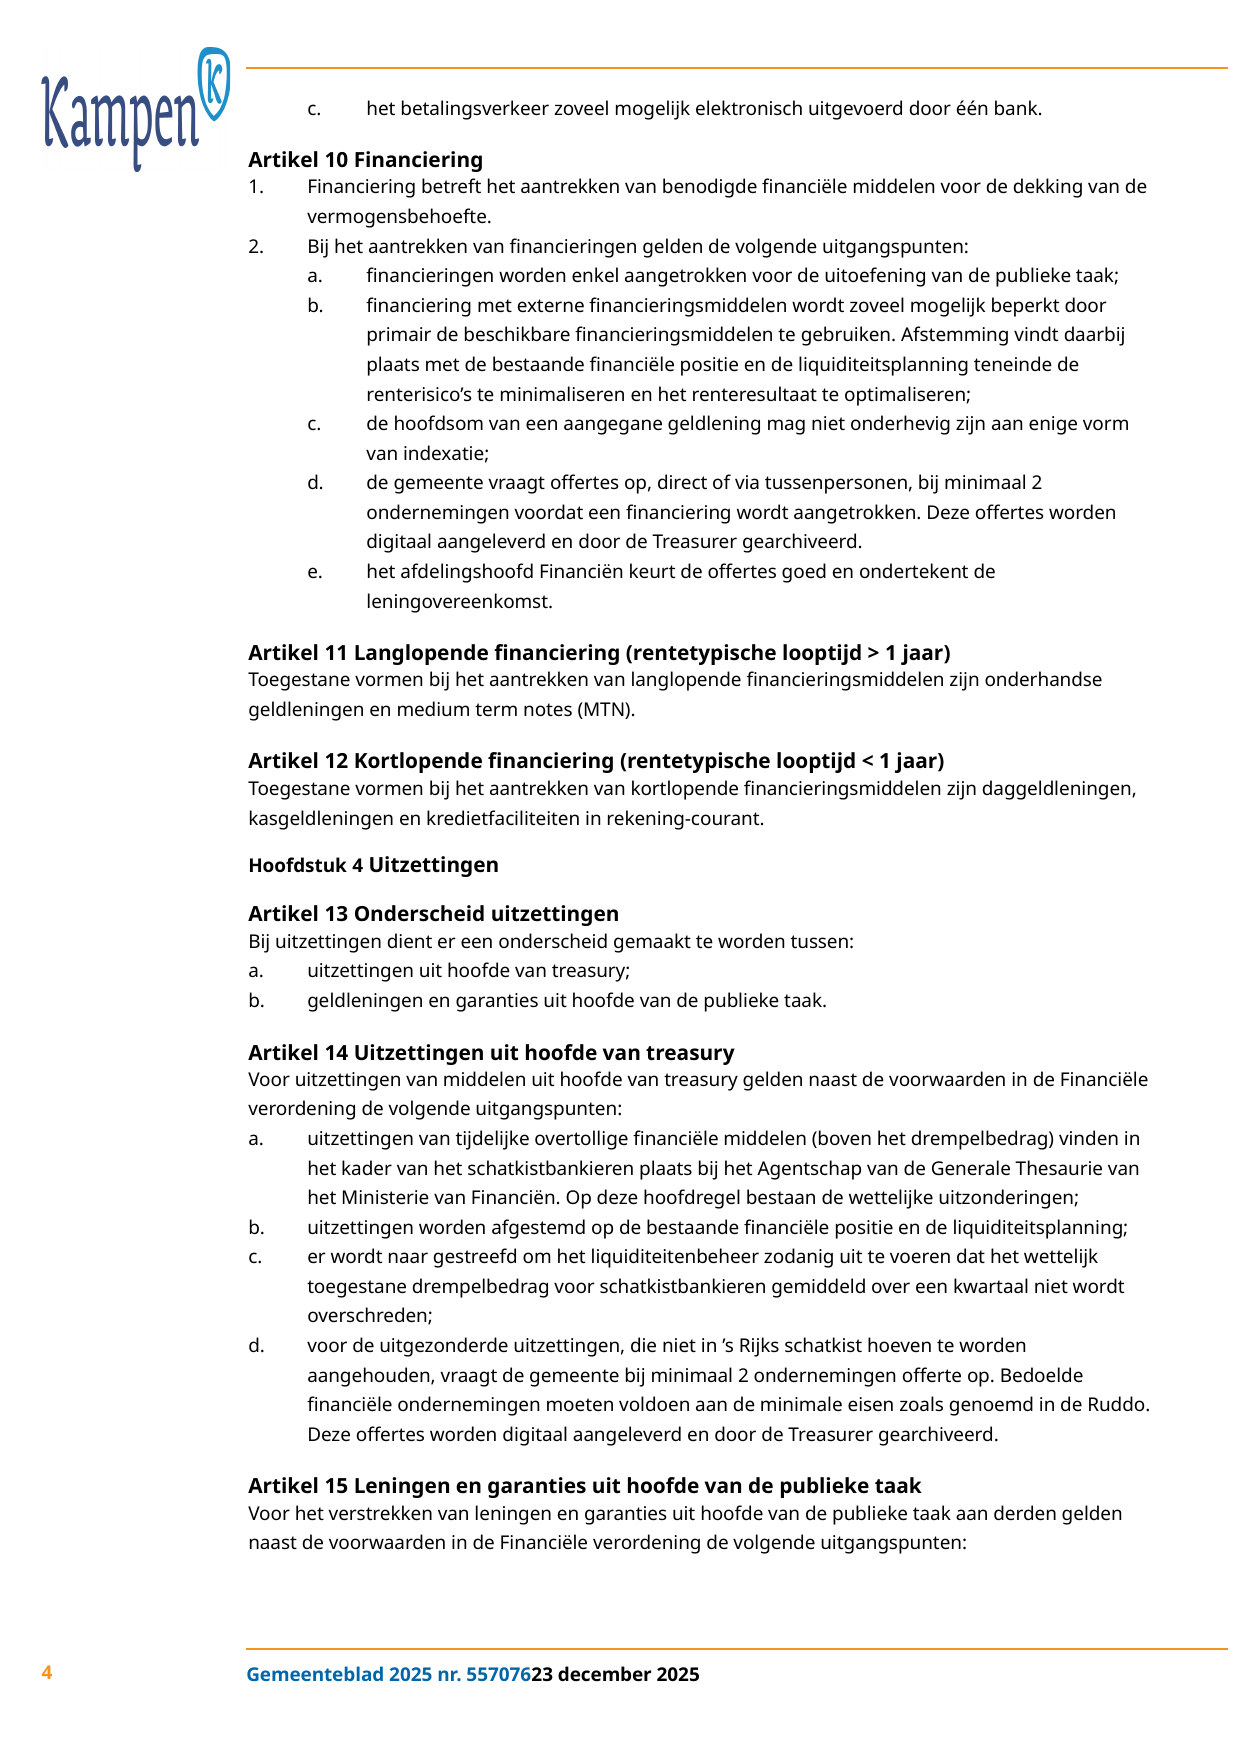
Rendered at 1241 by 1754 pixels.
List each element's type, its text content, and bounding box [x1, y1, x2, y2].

text Artikel 10 Financiering [248, 145, 1152, 174]
text Artikel 14 Uitzettingen uit hoofde van treasury [248, 1038, 1152, 1066]
list financiering met externe financieringsmiddelen wordt zoveel mogelijk beperkt door primair de beschikbare financieringsmiddelen te gebruiken. Afstemming vindt daarbij plaats met de bestaande financiële positie en de liquiditeitsplanning teneinde de renterisico’s te minimaliseren en het renteresultaat te optimaliseren; [307, 292, 1152, 406]
list de gemeente vraagt offertes op, direct of via tussenpersonen, bij minimaal 2 ondernemingen voordat een financiering wordt aangetrokken. Deze offertes worden digitaal aangeleverd en door de Treasurer gearchiveerd. [307, 469, 1152, 554]
list uitzettingen uit hoofde van treasury; [248, 958, 1152, 983]
text Voor uitzettingen van middelen uit hoofde van treasury gelden naast de voorwaarden in de Financiële verordening de volgende uitgangspunten: [248, 1066, 1152, 1121]
list de hoofdsom van een aangegane geldlening mag niet onderhevig zijn aan enige vorm van indexatie; [307, 410, 1152, 466]
list er wordt naar gestreefd om het liquiditeitenbeheer zodanig uit te voeren dat het wettelijk toegestane drempelbedrag voor schatkistbankieren gemiddeld over een kwartaal niet wordt overschreden; [248, 1243, 1152, 1328]
text Artikel 11 Langlopende financiering (rentetypische looptijd > 1 jaar) [248, 638, 1152, 667]
text Hoofdstuk 4 Uitzettingen [248, 850, 1152, 879]
text Artikel 15 Leningen en garanties uit hoofde van de publieke taak [248, 1471, 1152, 1500]
list Bij het aantrekken van financieringen gelden de volgende uitgangspunten: [248, 233, 1152, 258]
text Bij uitzettingen dient er een onderscheid gemaakt te worden tussen: [248, 928, 1152, 954]
list het betalingsverkeer zoveel mogelijk elektronisch uitgevoerd door één bank. [307, 95, 1152, 121]
list het afdelingshoofd Financiën keurt de offertes goed en ondertekent de leningovereenkomst. [307, 558, 1152, 613]
picture [41, 47, 231, 172]
list financieringen worden enkel aangetrokken voor de uitoefening van de publieke taak; [307, 262, 1152, 288]
list uitzettingen worden afgestemd op de bestaande financiële positie en de liquiditeitsplanning; [248, 1214, 1152, 1240]
list voor de uitgezonderde uitzettingen, die niet in ’s Rijks schatkist hoeven te worden aangehouden, vraagt de gemeente bij minimaal 2 ondernemingen offerte op. Bedoelde financiële ondernemingen moeten voldoen aan de minimale eisen zoals genoemd in de Ruddo. Deze offertes worden digitaal aangeleverd en door de Treasurer gearchiveerd. [248, 1332, 1152, 1447]
text Toegestane vormen bij het aantrekken van kortlopende financieringsmiddelen zijn daggeldleningen, kasgeldleningen en kredietfaciliteiten in rekening-courant. [248, 775, 1152, 830]
list Financiering betreft het aantrekken van benodigde financiële middelen voor de dekking van de vermogensbehoefte. [248, 174, 1152, 229]
text Voor het verstrekken van leningen en garanties uit hoofde van de publieke taak aan derden gelden naast de voorwaarden in de Financiële verordening de volgende uitgangspunten: [248, 1500, 1152, 1555]
list geldleningen en garanties uit hoofde van de publieke taak. [248, 987, 1152, 1013]
text Artikel 12 Kortlopende financiering (rentetypische looptijd < 1 jaar) [248, 747, 1152, 775]
text Toegestane vormen bij het aantrekken van langlopende financieringsmiddelen zijn onderhandse geldleningen en medium term notes (MTN). [248, 667, 1152, 722]
text Artikel 13 Onderscheid uitzettingen [248, 899, 1152, 928]
list uitzettingen van tijdelijke overtollige financiële middelen (boven het drempelbedrag) vinden in het kader van het schatkistbankieren plaats bij het Agentschap van de Generale Thesaurie van het Ministerie van Financiën. Op deze hoofdregel bestaan de wettelijke uitzonderingen; [248, 1125, 1152, 1210]
